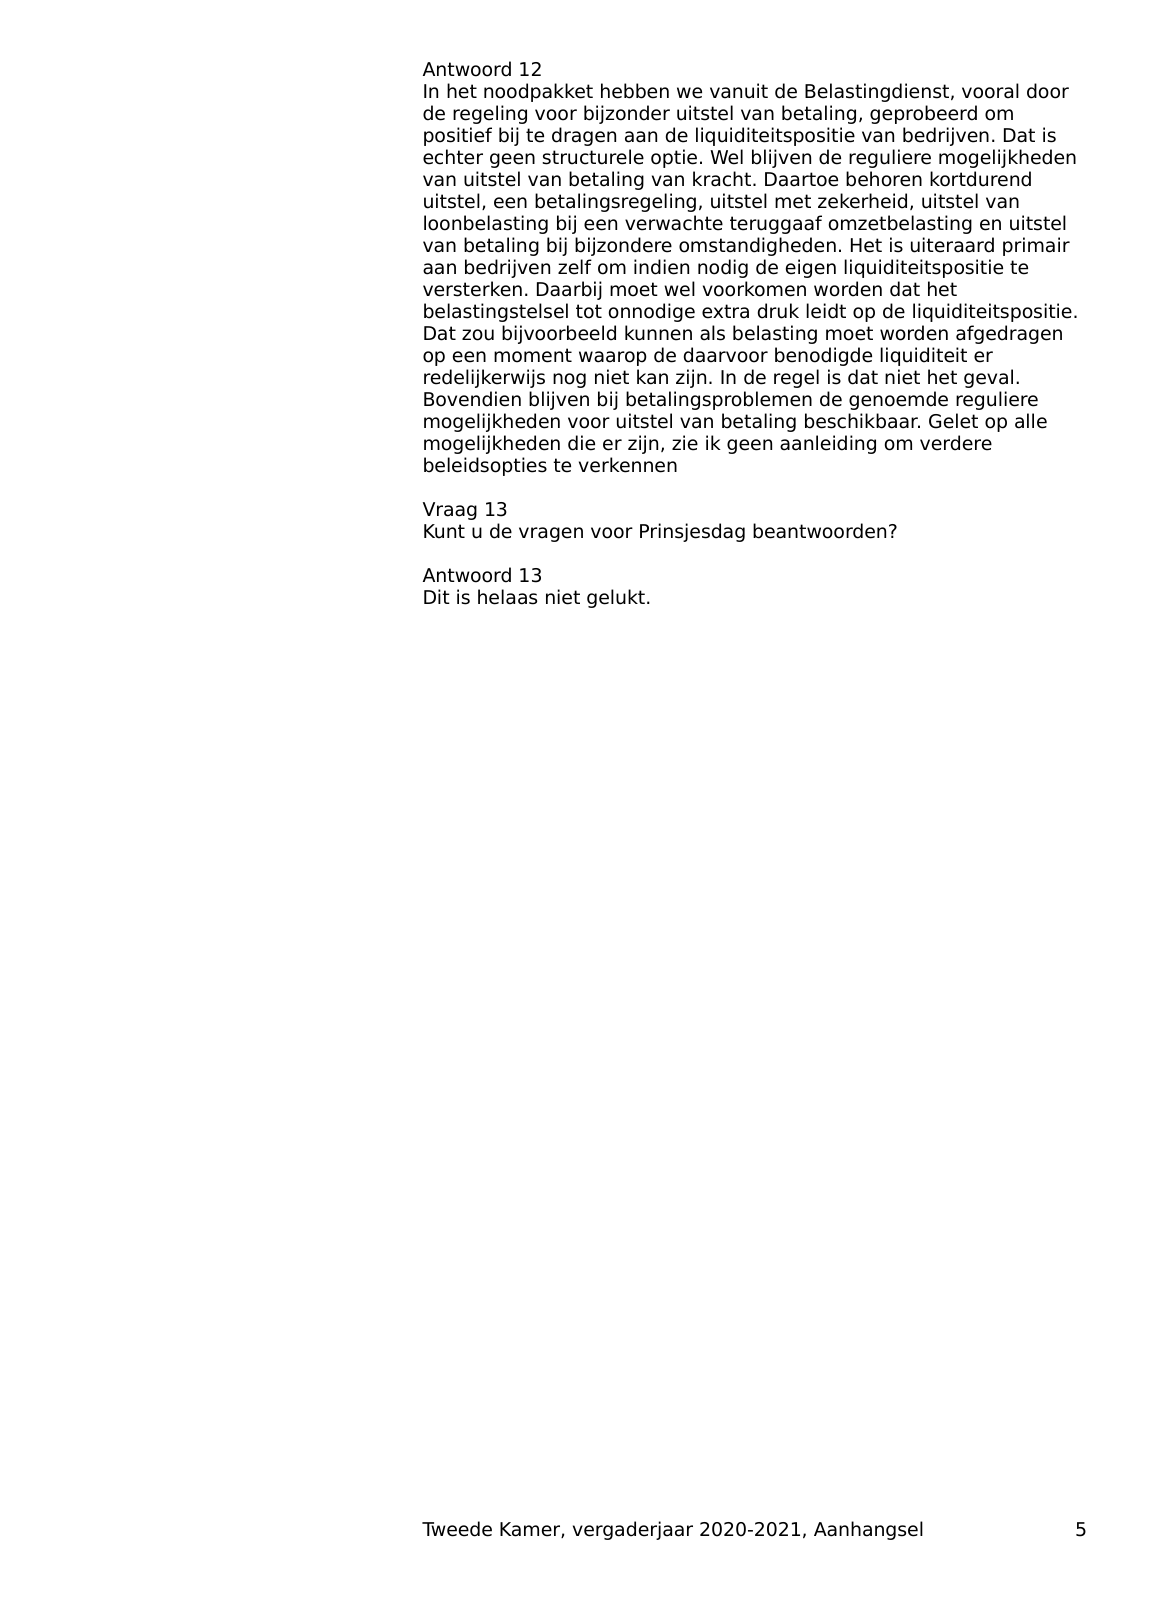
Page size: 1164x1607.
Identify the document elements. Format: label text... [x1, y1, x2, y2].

text Dit is helaas niet gelukt. [422, 587, 1087, 609]
text Antwoord 13 [422, 565, 1087, 587]
text In het noodpakket hebben we vanuit de Belastingdienst, vooral door de regeling voor bijzonder uitstel van betaling, geprobeerd om positief bij te dragen aan de liquiditeitspositie van bedrijven. Dat is echter geen structurele optie. Wel blijven de reguliere mogelijkheden van uitstel van betaling van kracht. Daartoe behoren kortdurend uitstel, een betalingsregeling, uitstel met zekerheid, uitstel van loonbelasting bij een verwachte teruggaaf omzetbelasting en uitstel van betaling bij bijzondere omstandigheden. Het is uiteraard primair aan bedrijven zelf om indien nodig de eigen liquiditeitspositie te versterken. Daarbij moet wel voorkomen worden dat het belastingstelsel tot onnodige extra druk leidt op de liquiditeitspositie. Dat zou bijvoorbeeld kunnen als belasting moet worden afgedragen op een moment waarop de daarvoor benodigde liquiditeit er redelijkerwijs nog niet kan zijn. In de regel is dat niet het geval. Bovendien blijven bij betalingsproblemen de genoemde reguliere mogelijkheden voor uitstel van betaling beschikbaar. Gelet op alle mogelijkheden die er zijn, zie ik geen aanleiding om verdere beleidsopties te verkennen [422, 81, 1087, 477]
text Vraag 13 [422, 499, 1087, 521]
text Antwoord 12 [422, 59, 1087, 81]
text Kunt u de vragen voor Prinsjesdag beantwoorden? [422, 521, 1087, 543]
